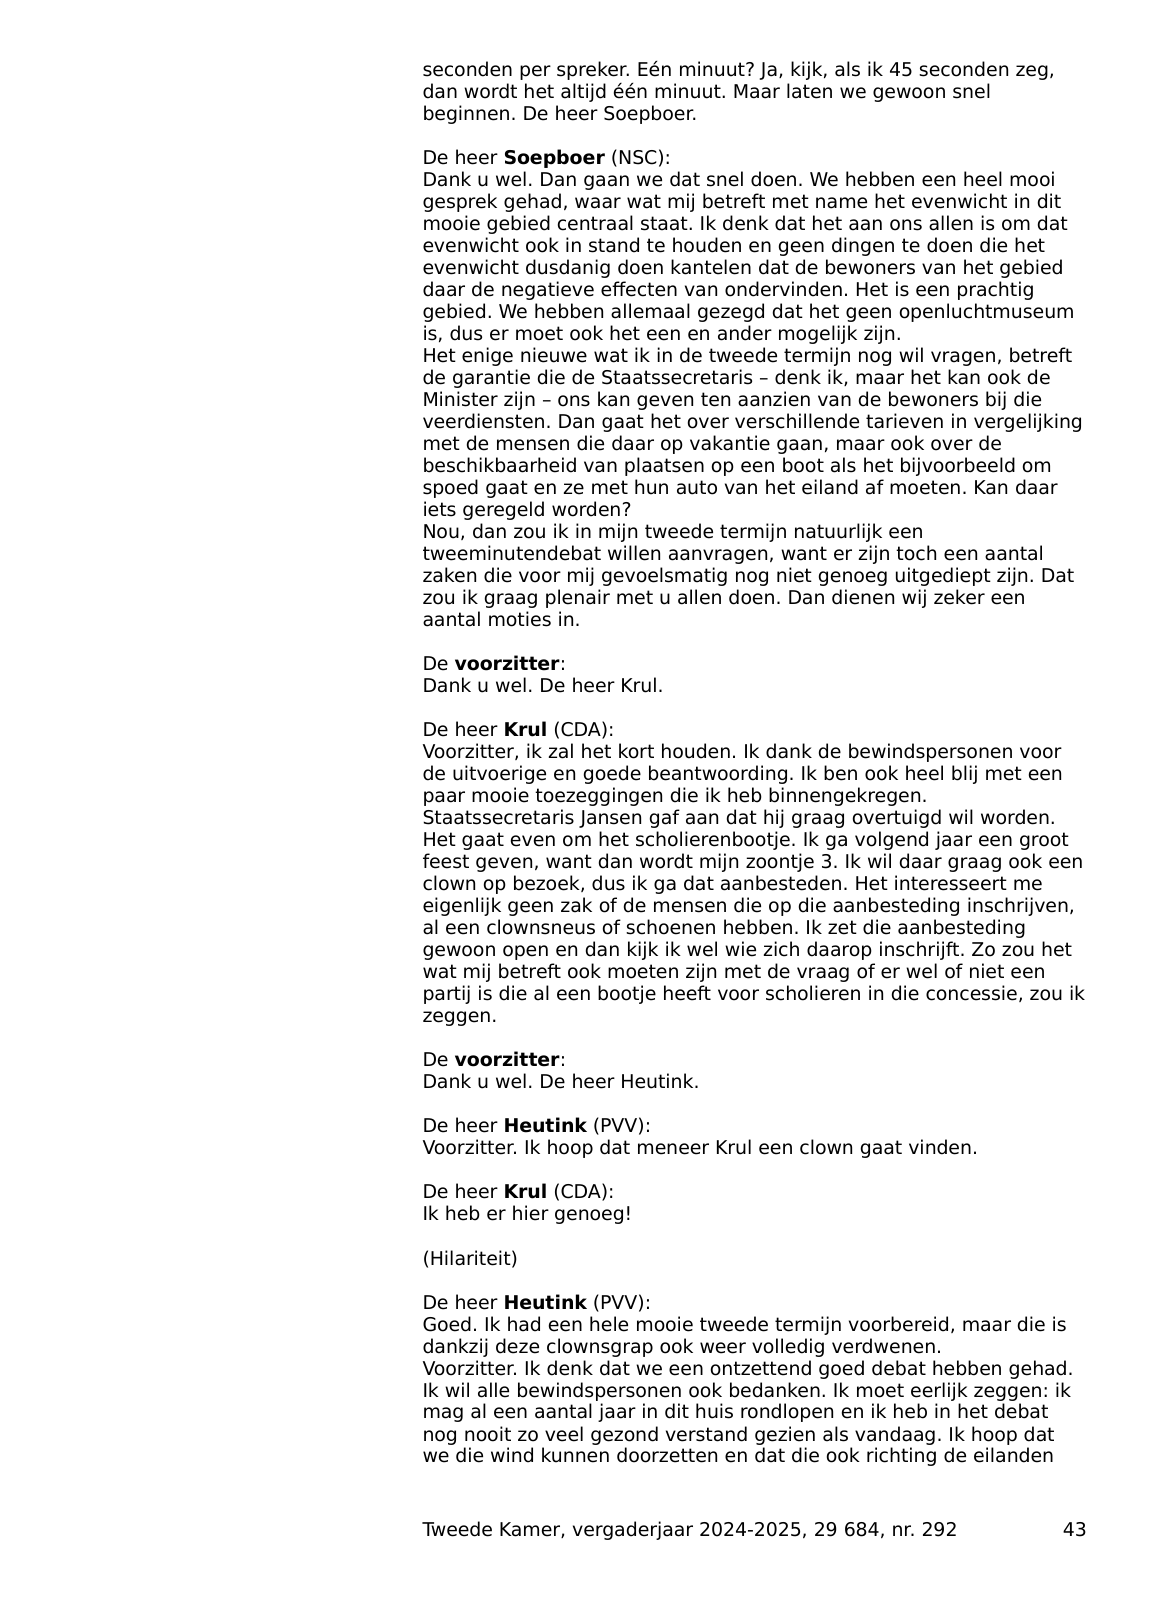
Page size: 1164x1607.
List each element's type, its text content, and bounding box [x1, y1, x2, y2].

text De heer Krul (CDA): [422, 1181, 1087, 1203]
text seconden per spreker. Eén minuut? Ja, kijk, als ik 45 seconden zeg, dan wordt het altijd één minuut. Maar laten we gewoon snel beginnen. De heer Soepboer. [422, 59, 1087, 125]
text De heer Krul (CDA): [422, 719, 1087, 741]
text Goed. Ik had een hele mooie tweede termijn voorbereid, maar die is dankzij deze clownsgrap ook weer volledig verdwenen. [422, 1313, 1087, 1357]
text De voorzitter: [422, 653, 1087, 675]
text Nou, dan zou ik in mijn tweede termijn natuurlijk een tweeminutendebat willen aanvragen, want er zijn toch een aantal zaken die voor mij gevoelsmatig nog niet genoeg uitgediept zijn. Dat zou ik graag plenair met u allen doen. Dan dienen wij zeker een aantal moties in. [422, 521, 1087, 631]
text Het enige nieuwe wat ik in de tweede termijn nog wil vragen, betreft de garantie die de Staatssecretaris – denk ik, maar het kan ook de Minister zijn – ons kan geven ten aanzien van de bewoners bij die veerdiensten. Dan gaat het over verschillende tarieven in vergelijking met de mensen die daar op vakantie gaan, maar ook over de beschikbaarheid van plaatsen op een boot als het bijvoorbeeld om spoed gaat en ze met hun auto van het eiland af moeten. Kan daar iets geregeld worden? [422, 345, 1087, 521]
text Ik heb er hier genoeg! [422, 1203, 1087, 1225]
text Dank u wel. Dan gaan we dat snel doen. We hebben een heel mooi gesprek gehad, waar wat mij betreft met name het evenwicht in dit mooie gebied centraal staat. Ik denk dat het aan ons allen is om dat evenwicht ook in stand te houden en geen dingen te doen die het evenwicht dusdanig doen kantelen dat de bewoners van het gebied daar de negatieve effecten van ondervinden. Het is een prachtig gebied. We hebben allemaal gezegd dat het geen openluchtmuseum is, dus er moet ook het een en ander mogelijk zijn. [422, 169, 1087, 345]
text Voorzitter. Ik hoop dat meneer Krul een clown gaat vinden. [422, 1137, 1087, 1159]
text Voorzitter, ik zal het kort houden. Ik dank de bewindspersonen voor de uitvoerige en goede beantwoording. Ik ben ook heel blij met een paar mooie toezeggingen die ik heb binnengekregen. [422, 741, 1087, 807]
text (Hilariteit) [422, 1247, 1087, 1269]
text De heer Soepboer (NSC): [422, 147, 1087, 169]
text Dank u wel. De heer Heutink. [422, 1071, 1087, 1093]
text De heer Heutink (PVV): [422, 1292, 1087, 1313]
text Voorzitter. Ik denk dat we een ontzettend goed debat hebben gehad. Ik wil alle bewindspersonen ook bedanken. Ik moet eerlijk zeggen: ik mag al een aantal jaar in dit huis rondlopen en ik heb in het debat nog nooit zo veel gezond verstand gezien als vandaag. Ik hoop dat we die wind kunnen doorzetten en dat die ook richting de eilanden [422, 1357, 1087, 1467]
text De voorzitter: [422, 1049, 1087, 1071]
text Staatssecretaris Jansen gaf aan dat hij graag overtuigd wil worden. Het gaat even om het scholierenbootje. Ik ga volgend jaar een groot feest geven, want dan wordt mijn zoontje 3. Ik wil daar graag ook een clown op bezoek, dus ik ga dat aanbesteden. Het interesseert me eigenlijk geen zak of de mensen die op die aanbesteding inschrijven, al een clownsneus of schoenen hebben. Ik zet die aanbesteding gewoon open en dan kijk ik wel wie zich daarop inschrijft. Zo zou het wat mij betreft ook moeten zijn met de vraag of er wel of niet een partij is die al een bootje heeft voor scholieren in die concessie, zou ik zeggen. [422, 807, 1087, 1027]
text De heer Heutink (PVV): [422, 1115, 1087, 1137]
text Dank u wel. De heer Krul. [422, 675, 1087, 697]
